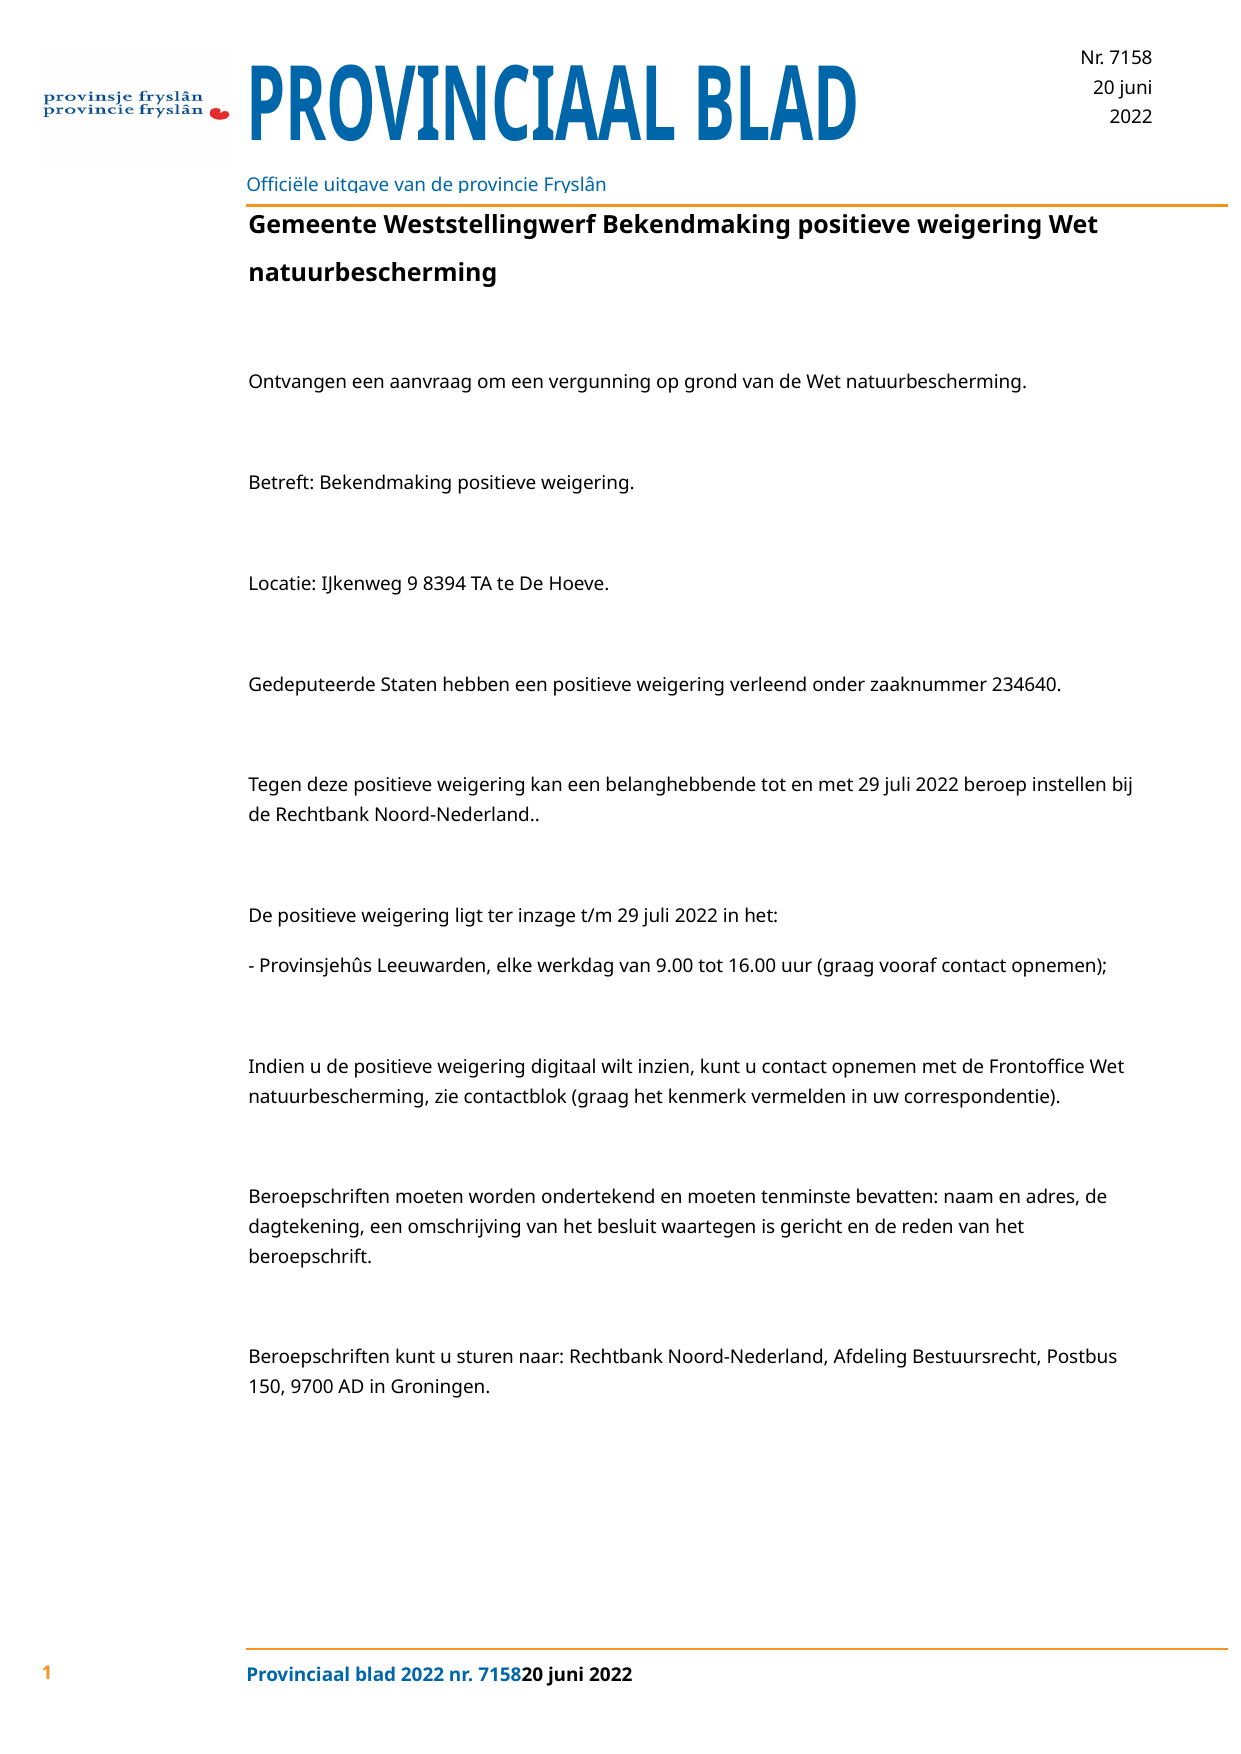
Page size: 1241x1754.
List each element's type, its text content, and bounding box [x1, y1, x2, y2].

text Gedeputeerde Staten hebben een positieve weigering verleend onder zaaknummer 234640. [248, 671, 1152, 697]
text Locatie: IJkenweg 9 8394 TA te De Hoeve. [248, 570, 1152, 596]
picture [41, 47, 231, 172]
text Indien u de positieve weigering digitaal wilt inzien, kunt u contact opnemen met de Frontoffice Wet natuurbescherming, zie contactblok (graag het kenmerk vermelden in uw correspondentie). [248, 1053, 1152, 1109]
text Ontvangen een aanvraag om een vergunning op grond van de Wet natuurbescherming. [248, 368, 1152, 394]
text - Provinsjehûs Leeuwarden, elke werkdag van 9.00 tot 16.00 uur (graag vooraf contact opnemen); [248, 952, 1152, 978]
text Betreft: Bekendmaking positieve weigering. [248, 469, 1152, 495]
text Tegen deze positieve weigering kan een belanghebbende tot en met 29 juli 2022 beroep instellen bij de Rechtbank Noord-Nederland.. [248, 772, 1152, 827]
text De positieve weigering ligt ter inzage t/m 29 juli 2022 in het: [248, 902, 1152, 928]
text Gemeente Weststellingwerf Bekendmaking positieve weigering Wet natuurbescherming [248, 207, 1152, 288]
text Beroepschriften moeten worden ondertekend en moeten tenminste bevatten: naam en adres, de dagtekening, een omschrijving van het besluit waartegen is gericht en de reden van het beroepschrift. [248, 1184, 1152, 1269]
text Beroepschriften kunt u sturen naar: Rechtbank Noord-Nederland, Afdeling Bestuursrecht, Postbus 150, 9700 AD in Groningen. [248, 1344, 1152, 1399]
